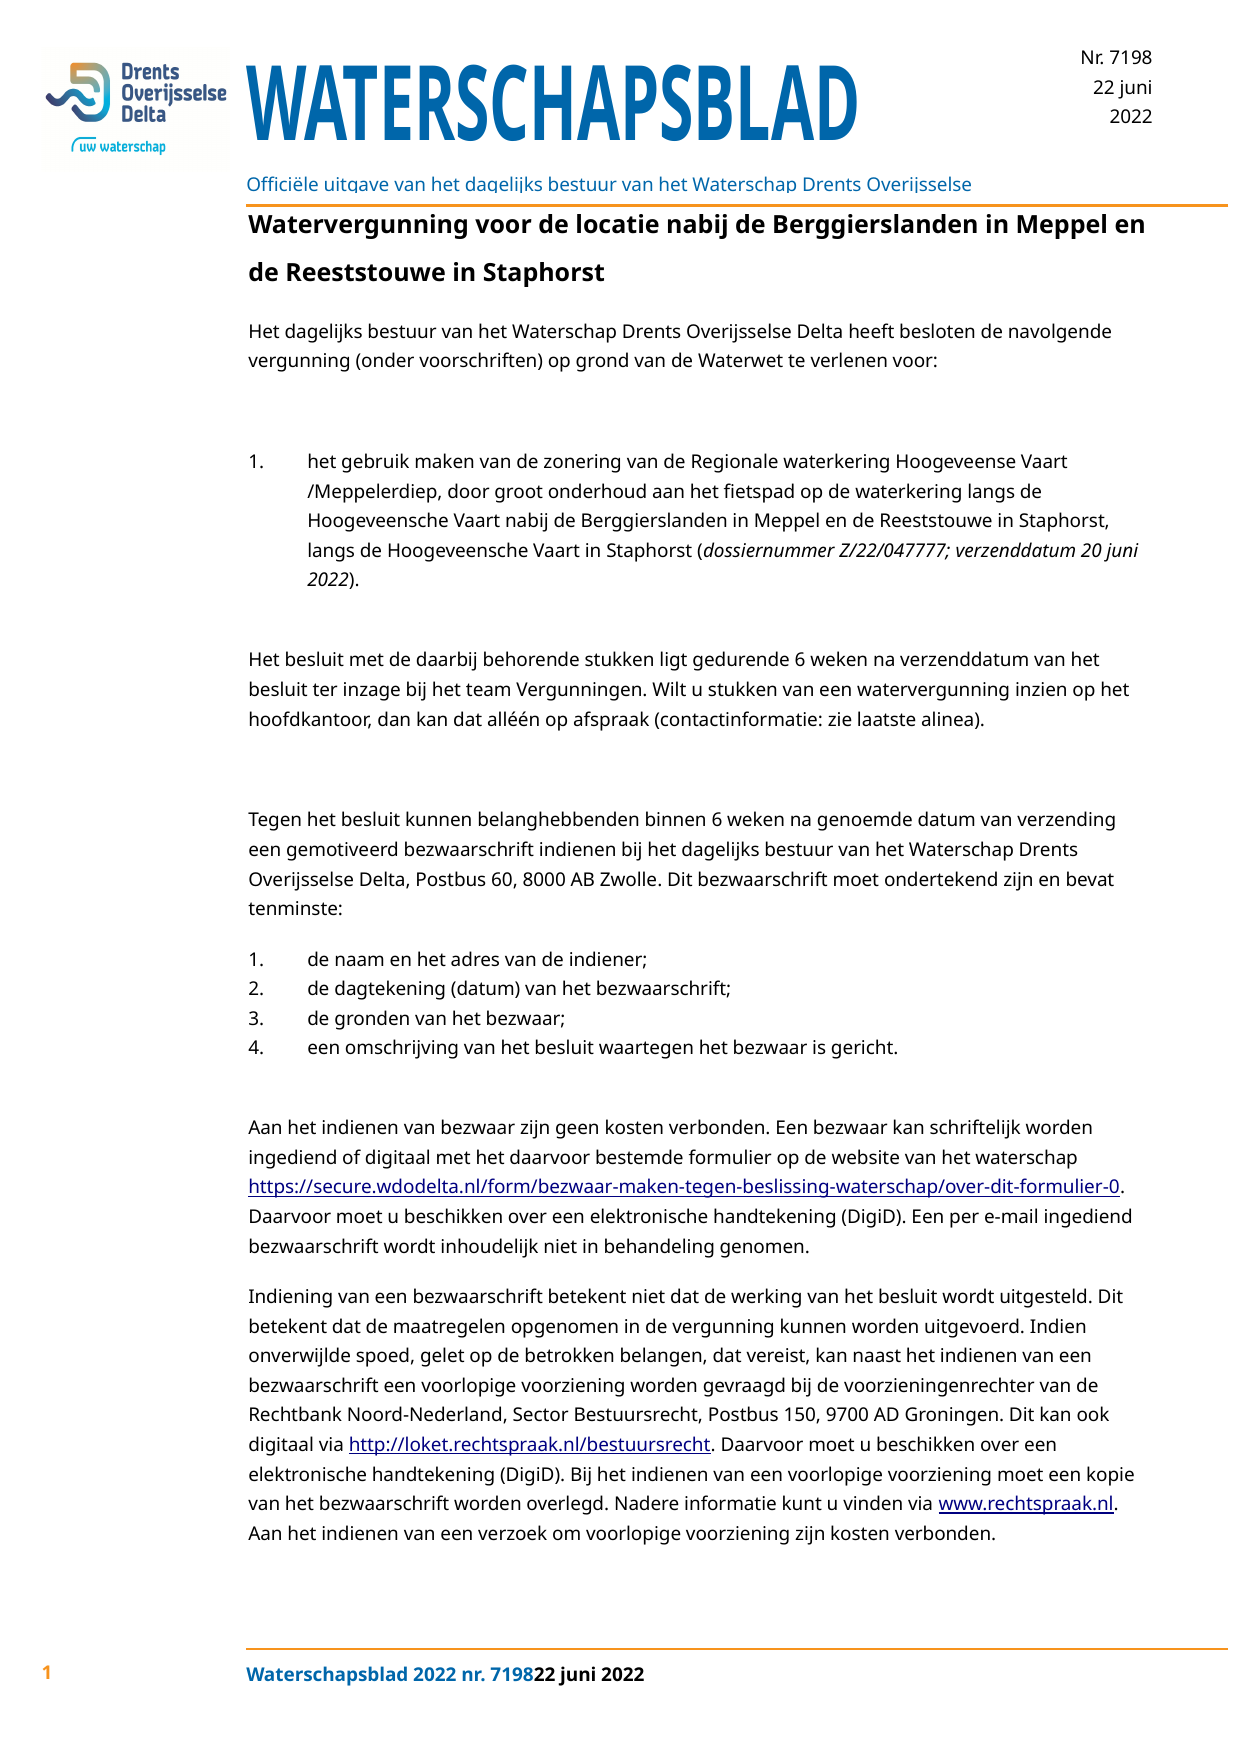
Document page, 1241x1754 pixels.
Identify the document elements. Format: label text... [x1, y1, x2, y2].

list het gebruik maken van de zonering van de Regionale waterkering Hoogeveense Vaart /Meppelerdiep, door groot onderhoud aan het fietspad op de waterkering langs de Hoogeveensche Vaart nabij de Berggierslanden in Meppel en de Reeststouwe in Staphorst, langs de Hoogeveensche Vaart in Staphorst (dossiernummer Z/22/047777; verzenddatum 20 juni 2022). [248, 448, 1152, 592]
text Watervergunning voor de locatie nabij de Berggierslanden in Meppel en de Reeststouwe in Staphorst [248, 207, 1152, 288]
list de gronden van het bezwaar; [248, 1005, 1152, 1031]
text Aan het indienen van bezwaar zijn geen kosten verbonden. Een bezwaar kan schriftelijk worden ingediend of digitaal met het daarvoor bestemde formulier op de website van het waterschap https://secure.wdodelta.nl/form/bezwaar-maken-tegen-beslissing-waterschap/over-dit-formulier-0. Daarvoor moet u beschikken over een elektronische handtekening (DigiD). Een per e-mail ingediend bezwaarschrift wordt inhoudelijk niet in behandeling genomen. [248, 1114, 1152, 1259]
text Indiening van een bezwaarschrift betekent niet dat de werking van het besluit wordt uitgesteld. Dit betekent dat de maatregelen opgenomen in de vergunning kunnen worden uitgevoerd. Indien onverwijlde spoed, gelet op de betrokken belangen, dat vereist, kan naast het indienen van een bezwaarschrift een voorlopige voorziening worden gevraagd bij de voorzieningenrechter van de Rechtbank Noord-Nederland, Sector Bestuursrecht, Postbus 150, 9700 AD Groningen. Dit kan ook digitaal via http://loket.rechtspraak.nl/bestuursrecht. Daarvoor moet u beschikken over een elektronische handtekening (DigiD). Bij het indienen van een voorlopige voorziening moet een kopie van het bezwaarschrift worden overlegd. Nadere informatie kunt u vinden via www.rechtspraak.nl. Aan het indienen van een verzoek om voorlopige voorziening zijn kosten verbonden. [248, 1283, 1152, 1546]
list de naam en het adres van de indiener; [248, 946, 1152, 972]
text Tegen het besluit kunnen belanghebbenden binnen 6 weken na genoemde datum van verzending een gemotiveerd bezwaarschrift indienen bij het dagelijks bestuur van het Waterschap Drents Overijsselse Delta, Postbus 60, 8000 AB Zwolle. Dit bezwaarschrift moet ondertekend zijn en bevat tenminste: [248, 807, 1152, 921]
text Het besluit met de daarbij behorende stukken ligt gedurende 6 weken na verzenddatum van het besluit ter inzage bij het team Vergunningen. Wilt u stukken van een watervergunning inzien op het hoofdkantoor, dan kan dat alléén op afspraak (contactinformatie: zie laatste alinea). [248, 647, 1152, 732]
text Het dagelijks bestuur van het Waterschap Drents Overijsselse Delta heeft besloten de navolgende vergunning (onder voorschriften) op grond van de Waterwet te verlenen voor: [248, 318, 1152, 373]
picture [41, 47, 231, 172]
list een omschrijving van het besluit waartegen het bezwaar is gericht. [248, 1034, 1152, 1060]
list de dagtekening (datum) van het bezwaarschrift; [248, 975, 1152, 1001]
